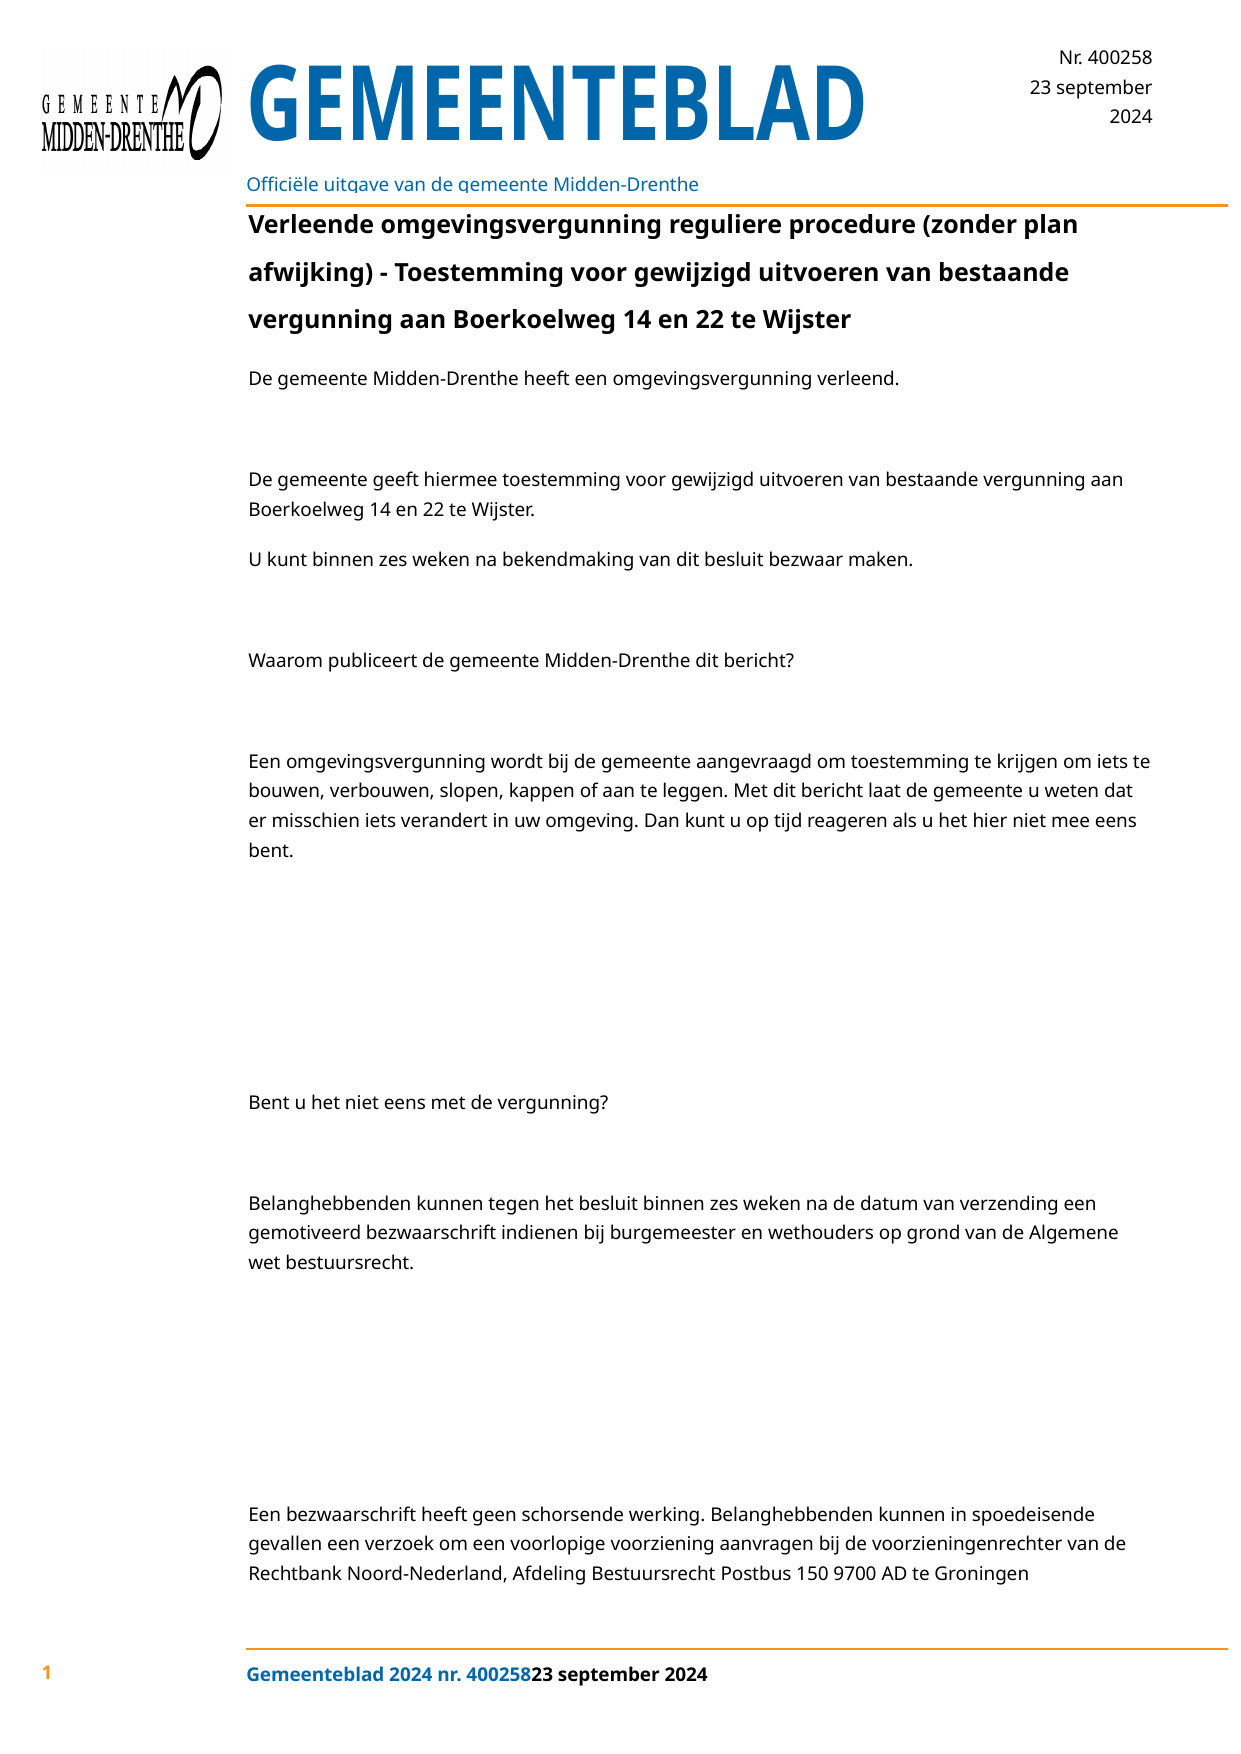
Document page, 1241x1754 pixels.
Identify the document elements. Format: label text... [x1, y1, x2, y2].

text Belanghebbenden kunnen tegen het besluit binnen zes weken na de datum van verzending een gemotiveerd bezwaarschrift indienen bij burgemeester en wethouders op grond van de Algemene wet bestuursrecht. [248, 1190, 1152, 1274]
text U kunt binnen zes weken na bekendmaking van dit besluit bezwaar maken. [248, 546, 1152, 572]
text De gemeente Midden-Drenthe heeft een omgevingsvergunning verleend. [248, 366, 1152, 391]
text Verleende omgevingsvergunning reguliere procedure (zonder plan afwijking) - Toestemming voor gewijzigd uitvoeren van bestaande vergunning aan Boerkoelweg 14 en 22 te Wijster [248, 207, 1152, 336]
text Bent u het niet eens met de vergunning? [248, 1089, 1152, 1114]
text Een omgevingsvergunning wordt bij de gemeente aangevraagd om toestemming te krijgen om iets te bouwen, verbouwen, slopen, kappen of aan te leggen. Met dit bericht laat de gemeente u weten dat er misschien iets verandert in uw omgeving. Dan kunt u op tijd reageren als u het hier niet mee eens bent. [248, 748, 1152, 862]
picture [41, 47, 231, 172]
text Een bezwaarschrift heeft geen schorsende werking. Belanghebbenden kunnen in spoedeisende gevallen een verzoek om een voorlopige voorziening aanvragen bij de voorzieningenrechter van de Rechtbank Noord-Nederland, Afdeling Bestuursrecht Postbus 150 9700 AD te Groningen [248, 1501, 1152, 1586]
text Waarom publiceert de gemeente Midden-Drenthe dit bericht? [248, 647, 1152, 673]
text De gemeente geeft hiermee toestemming voor gewijzigd uitvoeren van bestaande vergunning aan Boerkoelweg 14 en 22 te Wijster. [248, 466, 1152, 522]
